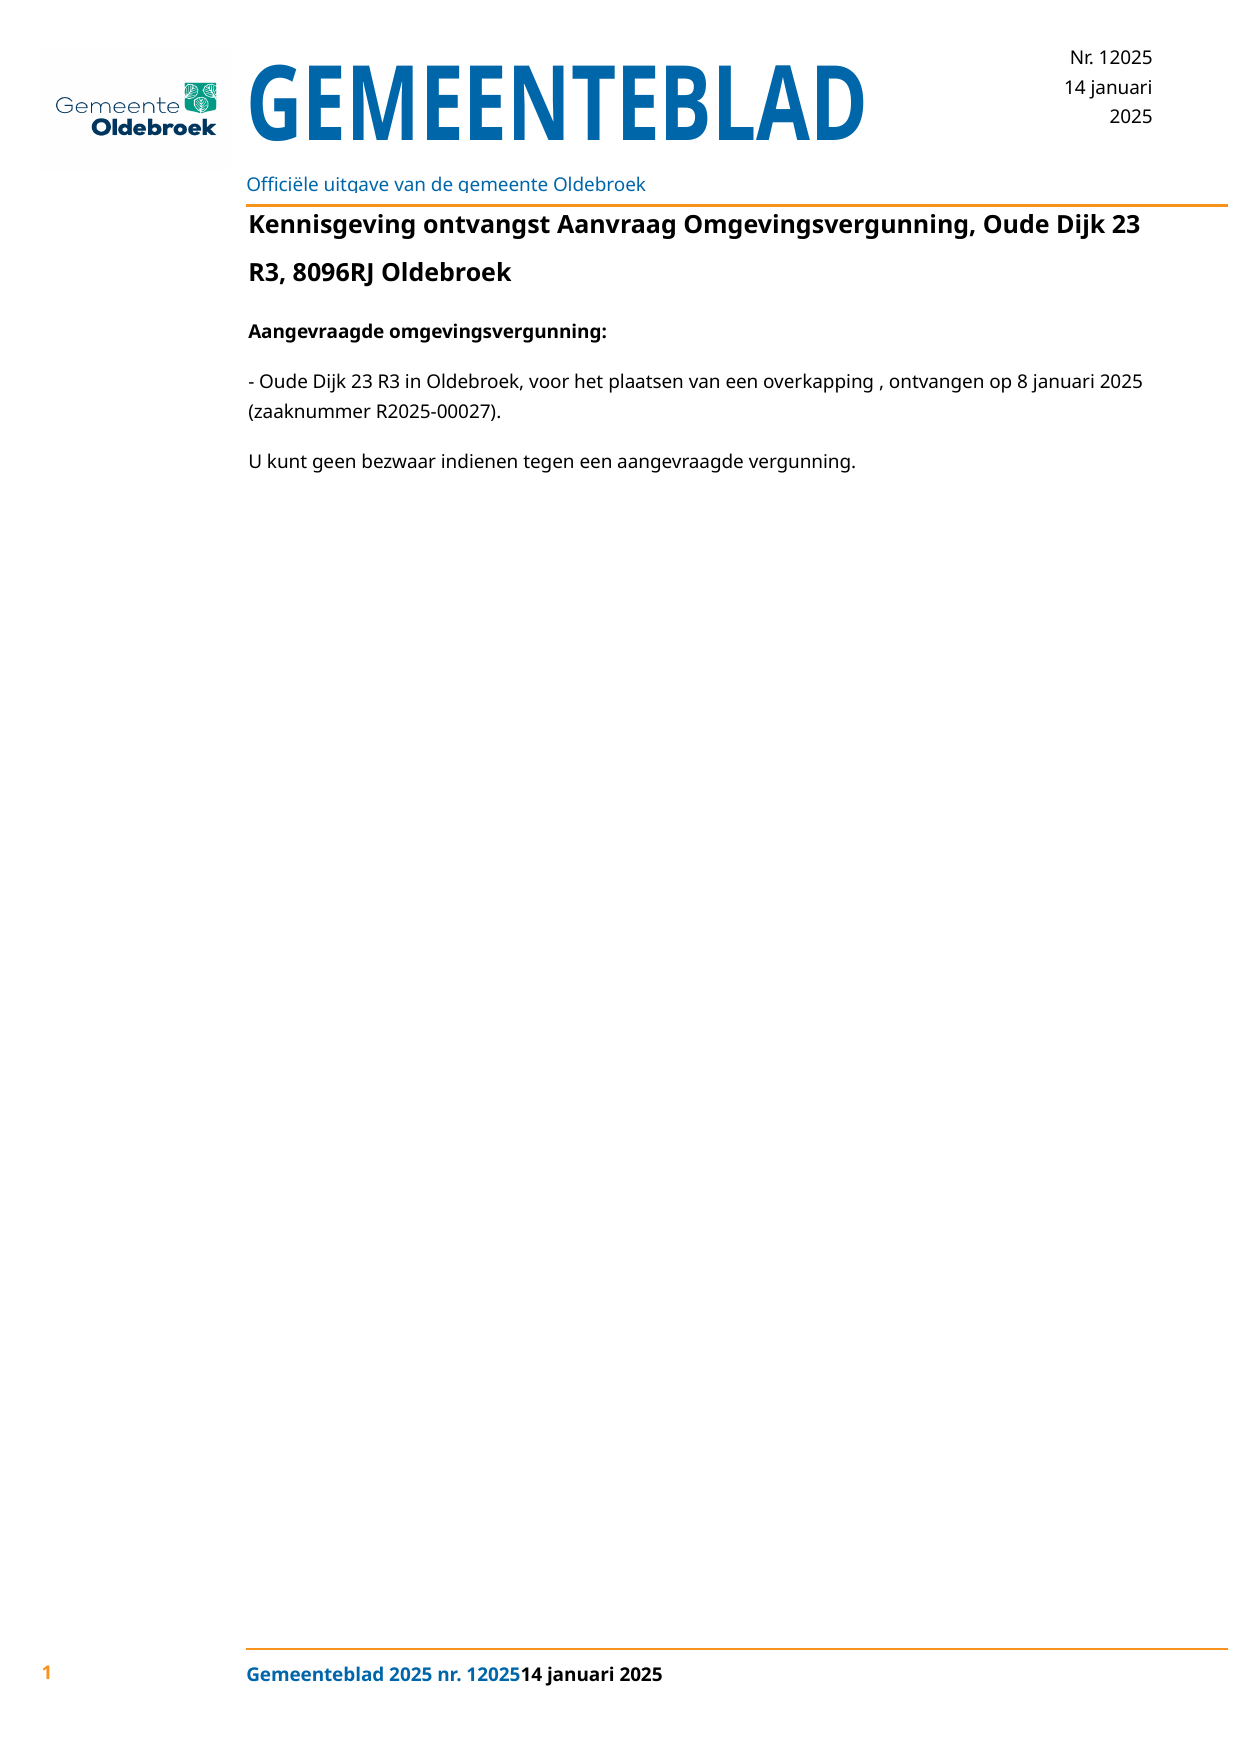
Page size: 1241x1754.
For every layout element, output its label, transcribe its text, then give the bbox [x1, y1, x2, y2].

text Kennisgeving ontvangst Aanvraag Omgevingsvergunning, Oude Dijk 23 R3, 8096RJ Oldebroek [248, 207, 1152, 288]
picture [41, 47, 231, 172]
text Aangevraagde omgevingsvergunning: [248, 318, 1152, 344]
text - Oude Dijk 23 R3 in Oldebroek, voor het plaatsen van een overkapping , ontvangen op 8 januari 2025 (zaaknummer R2025-00027). [248, 368, 1152, 424]
text U kunt geen bezwaar indienen tegen een aangevraagde vergunning. [248, 448, 1152, 474]
